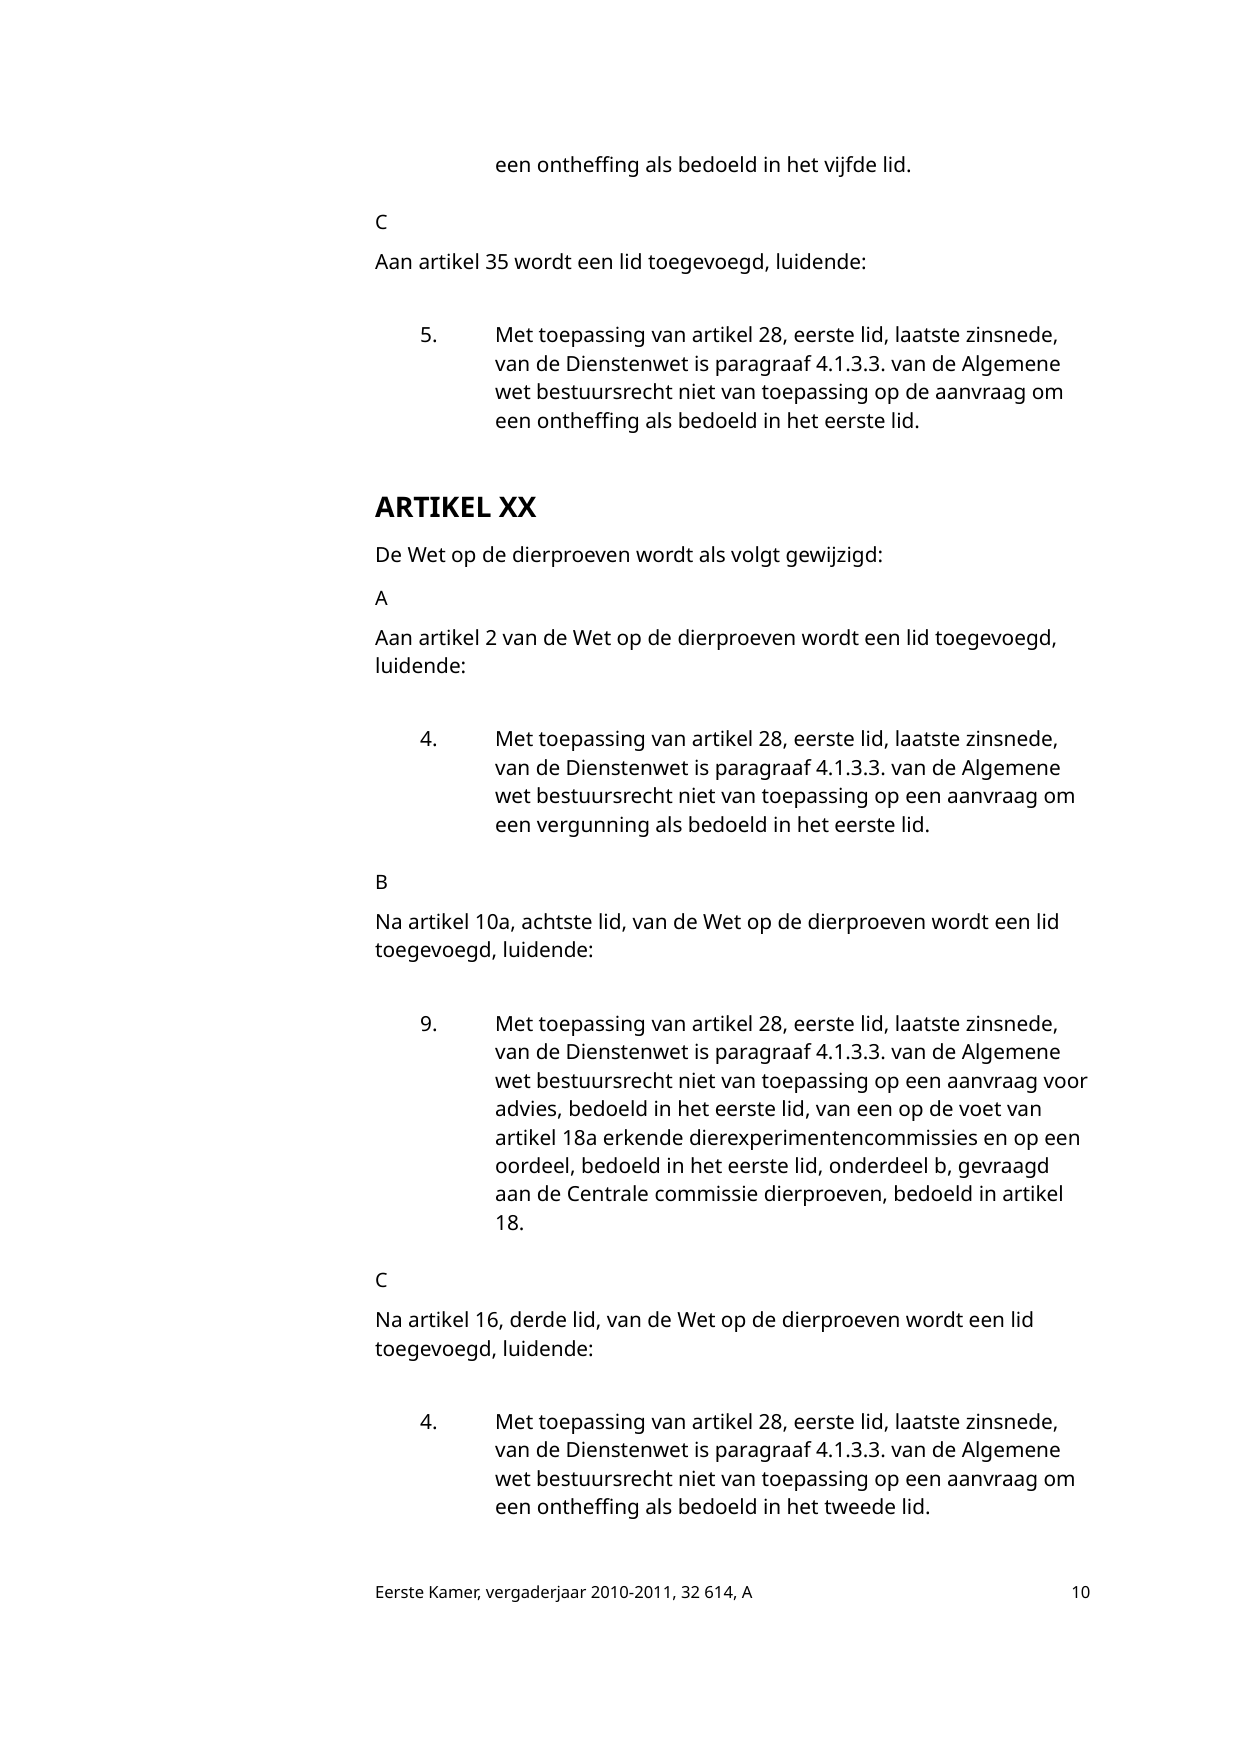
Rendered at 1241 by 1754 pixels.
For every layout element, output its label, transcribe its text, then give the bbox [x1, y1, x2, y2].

text Na artikel 10a, achtste lid, van de Wet op de dierproeven wordt een lid toegevoegd, luidende: [375, 907, 1090, 964]
list Met toepassing van artikel 28, eerste lid, laatste zinsnede, van de Dienstenwet is paragraaf 4.1.3.3. van de Algemene wet bestuursrecht niet van toepassing op een aanvraag om een vergunning als bedoeld in het eerste lid. [420, 724, 1090, 838]
subtitle ARTIKEL XX [375, 487, 1090, 526]
list een ontheffing als bedoeld in het vijfde lid. [420, 150, 1090, 178]
text De Wet op de dierproeven wordt als volgt gewijzigd: [375, 541, 1090, 569]
list Met toepassing van artikel 28, eerste lid, laatste zinsnede, van de Dienstenwet is paragraaf 4.1.3.3. van de Algemene wet bestuursrecht niet van toepassing op een aanvraag om een ontheffing als bedoeld in het tweede lid. [420, 1407, 1090, 1521]
text A [375, 584, 1090, 611]
text B [375, 868, 1090, 895]
text C [375, 208, 1090, 235]
text C [375, 1266, 1090, 1293]
text Na artikel 16, derde lid, van de Wet op de dierproeven wordt een lid toegevoegd, luidende: [375, 1305, 1090, 1362]
list Met toepassing van artikel 28, eerste lid, laatste zinsnede, van de Dienstenwet is paragraaf 4.1.3.3. van de Algemene wet bestuursrecht niet van toepassing op de aanvraag om een ontheffing als bedoeld in het eerste lid. [420, 321, 1090, 434]
text Aan artikel 35 wordt een lid toegevoegd, luidende: [375, 247, 1090, 276]
text Aan artikel 2 van de Wet op de dierproeven wordt een lid toegevoegd, luidende: [375, 623, 1090, 679]
list Met toepassing van artikel 28, eerste lid, laatste zinsnede, van de Dienstenwet is paragraaf 4.1.3.3. van de Algemene wet bestuursrecht niet van toepassing op een aanvraag voor advies, bedoeld in het eerste lid, van een op de voet van artikel 18a erkende dierexperimentencommissies en op een oordeel, bedoeld in het eerste lid, onderdeel b, gevraagd aan de Centrale commissie dierproeven, bedoeld in artikel 18. [420, 1009, 1090, 1236]
